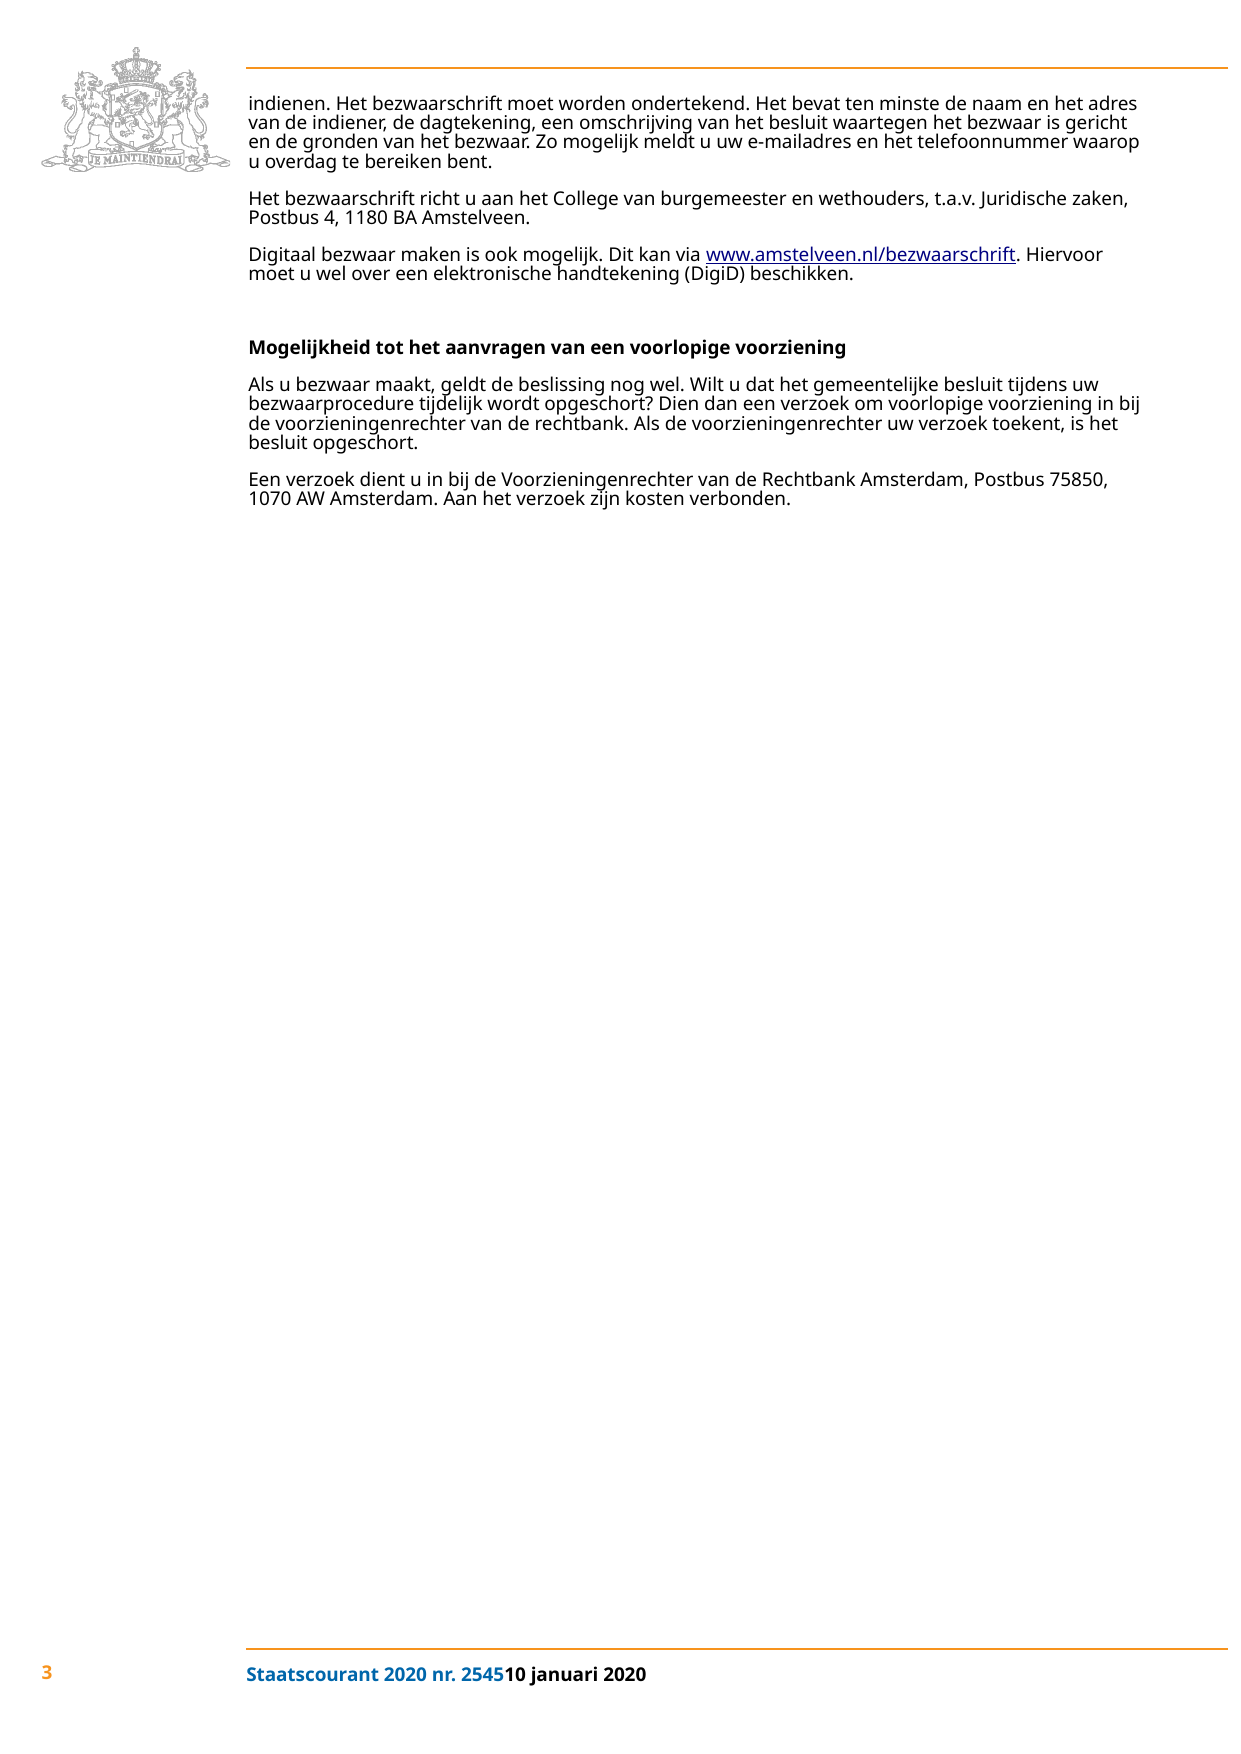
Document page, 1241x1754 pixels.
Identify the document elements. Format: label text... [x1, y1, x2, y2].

picture [41, 47, 231, 172]
text indienen. Het bezwaarschrift moet worden ondertekend. Het bevat ten minste de naam en het adres van de indiener, de dagtekening, een omschrijving van het besluit waartegen het bezwaar is gericht en de gronden van het bezwaar. Zo mogelijk meldt u uw e-mailadres en het telefoonnummer waarop u overdag te bereiken bent. [248, 95, 1152, 172]
text Mogelijkheid tot het aanvragen van een voorlopige voorziening [248, 339, 1152, 358]
text Het bezwaarschrift richt u aan het College van burgemeester en wethouders, t.a.v. Juridische zaken, Postbus 4, 1180 BA Amstelveen. [248, 189, 1152, 228]
text Een verzoek dient u in bij de Voorzieningenrechter van de Rechtbank Amsterdam, Postbus 75850, 1070 AW Amsterdam. Aan het verzoek zijn kosten verbonden. [248, 471, 1152, 509]
text Digitaal bezwaar maken is ook mogelijk. Dit kan via www.amstelveen.nl/bezwaarschrift. Hiervoor moet u wel over een elektronische handtekening (DigiD) beschikken. [248, 246, 1152, 284]
text Als u bezwaar maakt, geldt de beslissing nog wel. Wilt u dat het gemeentelijke besluit tijdens uw bezwaarprocedure tijdelijk wordt opgeschort? Dien dan een verzoek om voorlopige voorziening in bij de voorzieningenrechter van de rechtbank. Als de voorzieningenrechter uw verzoek toekent, is het besluit opgeschort. [248, 376, 1152, 453]
